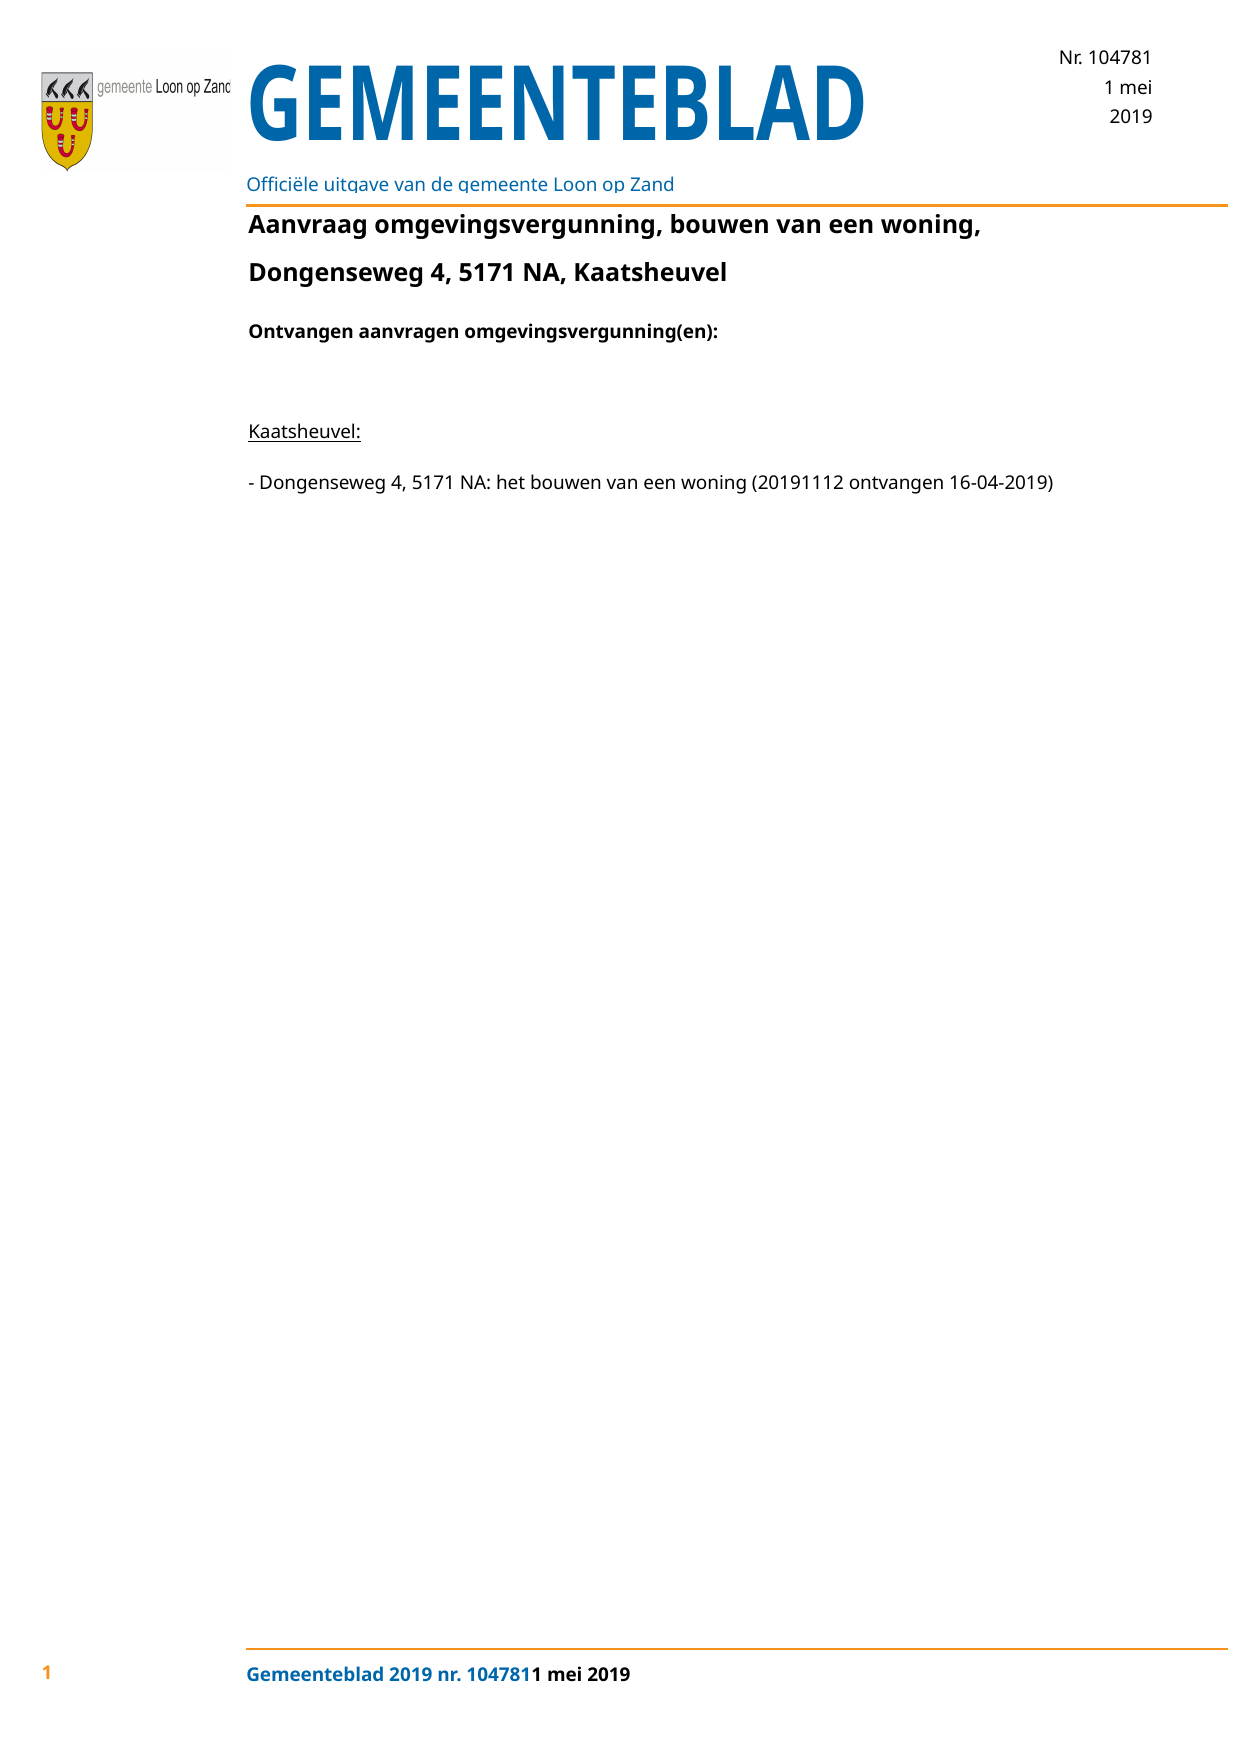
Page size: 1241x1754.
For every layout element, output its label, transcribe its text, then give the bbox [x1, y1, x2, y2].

text Kaatsheuvel: [248, 419, 1152, 444]
text Aanvraag omgevingsvergunning, bouwen van een woning, Dongenseweg 4, 5171 NA, Kaatsheuvel [248, 207, 1152, 288]
text Ontvangen aanvragen omgevingsvergunning(en): [248, 318, 1152, 344]
text - Dongenseweg 4, 5171 NA: het bouwen van een woning (20191112 ontvangen 16-04-2019) [248, 469, 1152, 495]
picture [41, 47, 231, 172]
